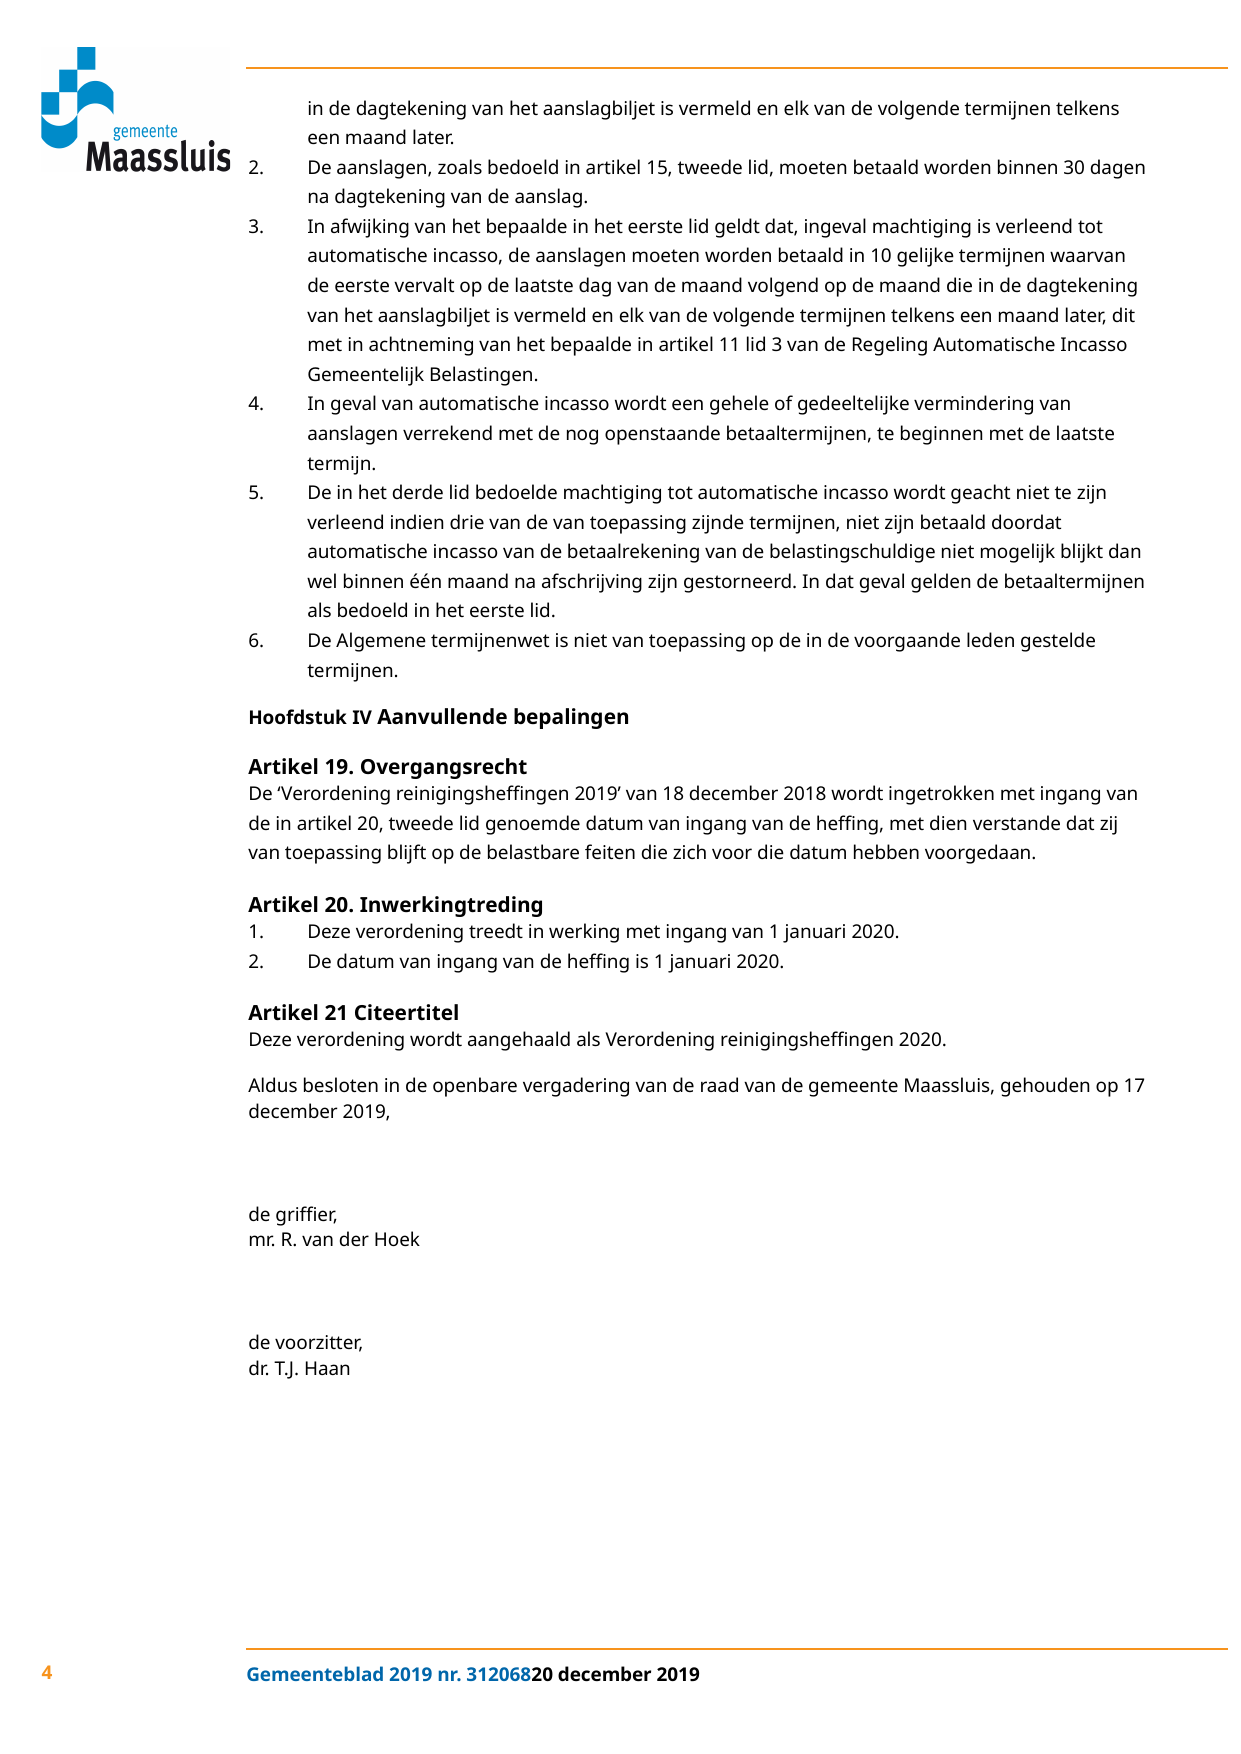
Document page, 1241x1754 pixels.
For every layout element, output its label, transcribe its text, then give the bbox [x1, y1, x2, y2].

picture [41, 47, 231, 172]
text Aldus besloten in de openbare vergadering van de raad van de gemeente Maassluis, gehouden op 17 december 2019, [248, 1072, 1152, 1124]
picture [41, 47, 77, 92]
text Artikel 19. Overgangsrecht [248, 752, 1152, 780]
text de griffier, [248, 1201, 1152, 1227]
list De datum van ingang van de heffing is 1 januari 2020. [248, 948, 1152, 973]
list De in het derde lid bedoelde machtiging tot automatische incasso wordt geacht niet te zijn verleend indien drie van de van toepassing zijnde termijnen, niet zijn betaald doordat automatische incasso van de betaalrekening van de belastingschuldige niet mogelijk blijkt dan wel binnen één maand na afschrijving zijn gestorneerd. In dat geval gelden de betaaltermijnen als bedoeld in het eerste lid. [248, 479, 1152, 623]
list In afwijking van het bepaalde in het eerste lid geldt dat, ingeval machtiging is verleend tot automatische incasso, de aanslagen moeten worden betaald in 10 gelijke termijnen waarvan de eerste vervalt op de laatste dag van de maand volgend op de maand die in de dagtekening van het aanslagbiljet is vermeld en elk van de volgende termijnen telkens een maand later, dit met in achtneming van het bepaalde in artikel 11 lid 3 van de Regeling Automatische Incasso Gemeentelijk Belastingen. [248, 213, 1152, 387]
list in de dagtekening van het aanslagbiljet is vermeld en elk van de volgende termijnen telkens een maand later. [248, 95, 1152, 150]
list De aanslagen, zoals bedoeld in artikel 15, tweede lid, moeten betaald worden binnen 30 dagen na dagtekening van de aanslag. [248, 154, 1152, 209]
text dr. T.J. Haan [248, 1355, 1152, 1381]
text de voorzitter, [248, 1329, 1152, 1355]
text Artikel 21 Citeertitel [248, 998, 1152, 1027]
list In geval van automatische incasso wordt een gehele of gedeeltelijke vermindering van aanslagen verrekend met de nog openstaande betaaltermijnen, te beginnen met de laatste termijn. [248, 391, 1152, 476]
text Artikel 20. Inwerkingtreding [248, 890, 1152, 918]
text mr. R. van der Hoek [248, 1227, 1152, 1252]
text De ‘Verordening reinigingsheffingen 2019’ van 18 december 2018 wordt ingetrokken met ingang van de in artikel 20, tweede lid genoemde datum van ingang van de heffing, met dien verstande dat zij van toepassing blijft op de belastbare feiten die zich voor die datum hebben voorgedaan. [248, 780, 1152, 865]
text Deze verordening wordt aangehaald als Verordening reinigingsheffingen 2020. [248, 1027, 1152, 1052]
list De Algemene termijnenwet is niet van toepassing op de in de voorgaande leden gestelde termijnen. [248, 627, 1152, 683]
list Deze verordening treedt in werking met ingang van 1 januari 2020. [248, 918, 1152, 944]
text Hoofdstuk IV Aanvullende bepalingen [248, 702, 1152, 731]
